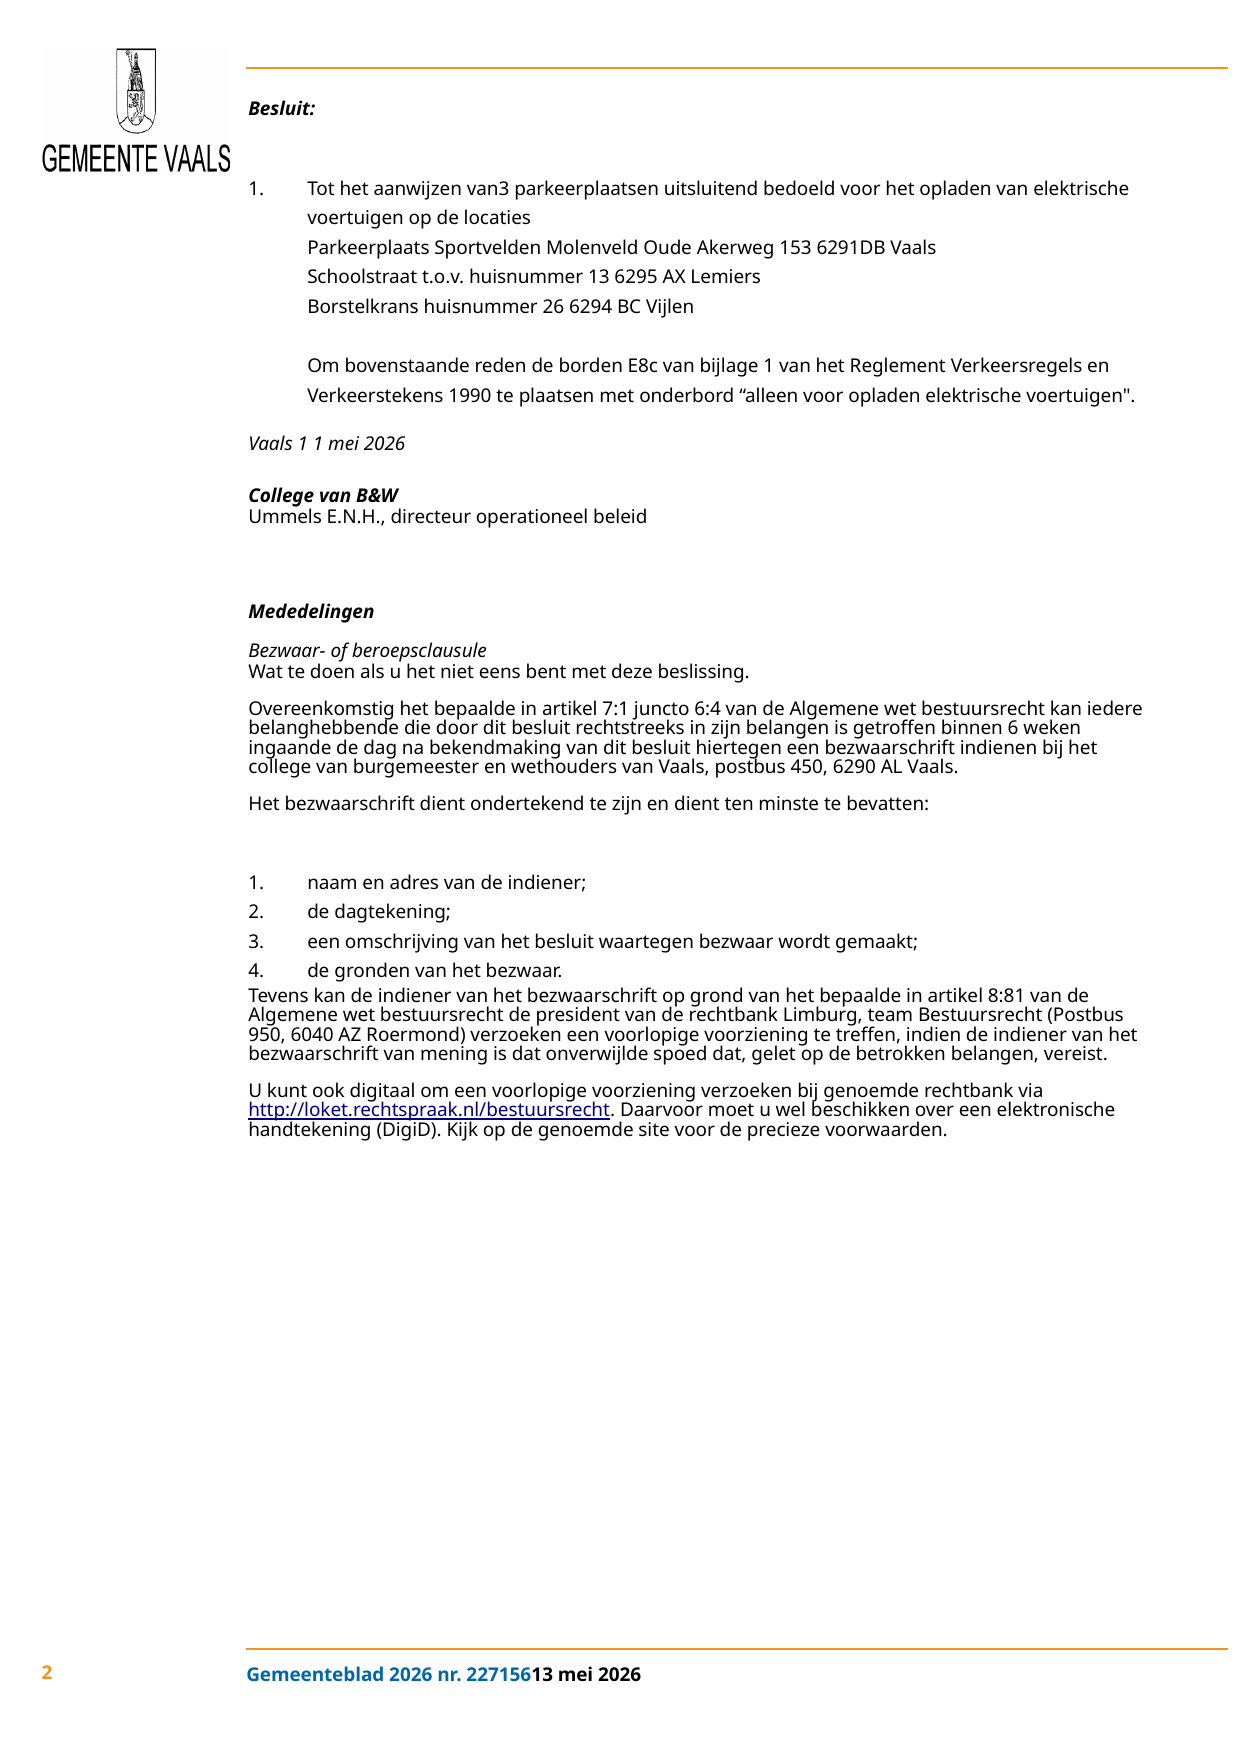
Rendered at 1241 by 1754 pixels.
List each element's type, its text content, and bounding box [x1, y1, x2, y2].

text College van B&W [248, 483, 1152, 508]
list de gronden van het bezwaar. [248, 958, 1152, 983]
text Ummels E.N.H., directeur operationeel beleid [248, 508, 1152, 528]
list de dagtekening; [248, 898, 1152, 924]
text Besluit: [248, 95, 1152, 121]
text Vaals 1 1 mei 2026 [248, 430, 1152, 455]
picture [41, 47, 231, 172]
list naam en adres van de indiener; [248, 869, 1152, 894]
list Borstelkrans huisnummer 26 6294 BC Vijlen [248, 293, 1152, 319]
text Wat te doen als u het niet eens bent met deze beslissing. [248, 663, 1152, 682]
text Overeenkomstig het bepaalde in artikel 7:1 juncto 6:4 van de Algemene wet bestuursrecht kan iedere belanghebbende die door dit besluit rechtstreeks in zijn belangen is getroffen binnen 6 weken ingaande de dag na bekendmaking van dit besluit hiertegen een bezwaarschrift indienen bij het college van burgemeester en wethouders van Vaals, postbus 450, 6290 AL Vaals. [248, 700, 1152, 777]
text Tevens kan de indiener van het bezwaarschrift op grond van het bepaalde in artikel 8:81 van de Algemene wet bestuursrecht de president van de rechtbank Limburg, team Bestuursrecht (Postbus 950, 6040 AZ Roermond) verzoeken een voorlopige voorziening te treffen, indien de indiener van het bezwaarschrift van mening is dat onverwijlde spoed dat, gelet op de betrokken belangen, vereist. [248, 987, 1152, 1064]
list een omschrijving van het besluit waartegen bezwaar wordt gemaakt; [248, 928, 1152, 954]
text Het bezwaarschrift dient ondertekend te zijn en dient ten minste te bevatten: [248, 795, 1152, 814]
list Parkeerplaats Sportvelden Molenveld Oude Akerweg 153 6291DB Vaals [248, 234, 1152, 260]
list Tot het aanwijzen van3 parkeerplaatsen uitsluitend bedoeld voor het opladen van elektrische voertuigen op de locaties [248, 175, 1152, 230]
text Bezwaar- of beroepsclausule [248, 637, 1152, 663]
text Mededelingen [248, 598, 1152, 624]
text U kunt ook digitaal om een voorlopige voorziening verzoeken bij genoemde rechtbank via http://loket.rechtspraak.nl/bestuursrecht. Daarvoor moet u wel beschikken over een elektronische handtekening (DigiD). Kijk op de genoemde site voor de precieze voorwaarden. [248, 1082, 1152, 1140]
list Schoolstraat t.o.v. huisnummer 13 6295 AX Lemiers [248, 263, 1152, 289]
list Om bovenstaande reden de borden E8c van bijlage 1 van het Reglement Verkeersregels en Verkeerstekens 1990 te plaatsen met onderbord “alleen voor opladen elektrische voertuigen". [248, 352, 1152, 408]
